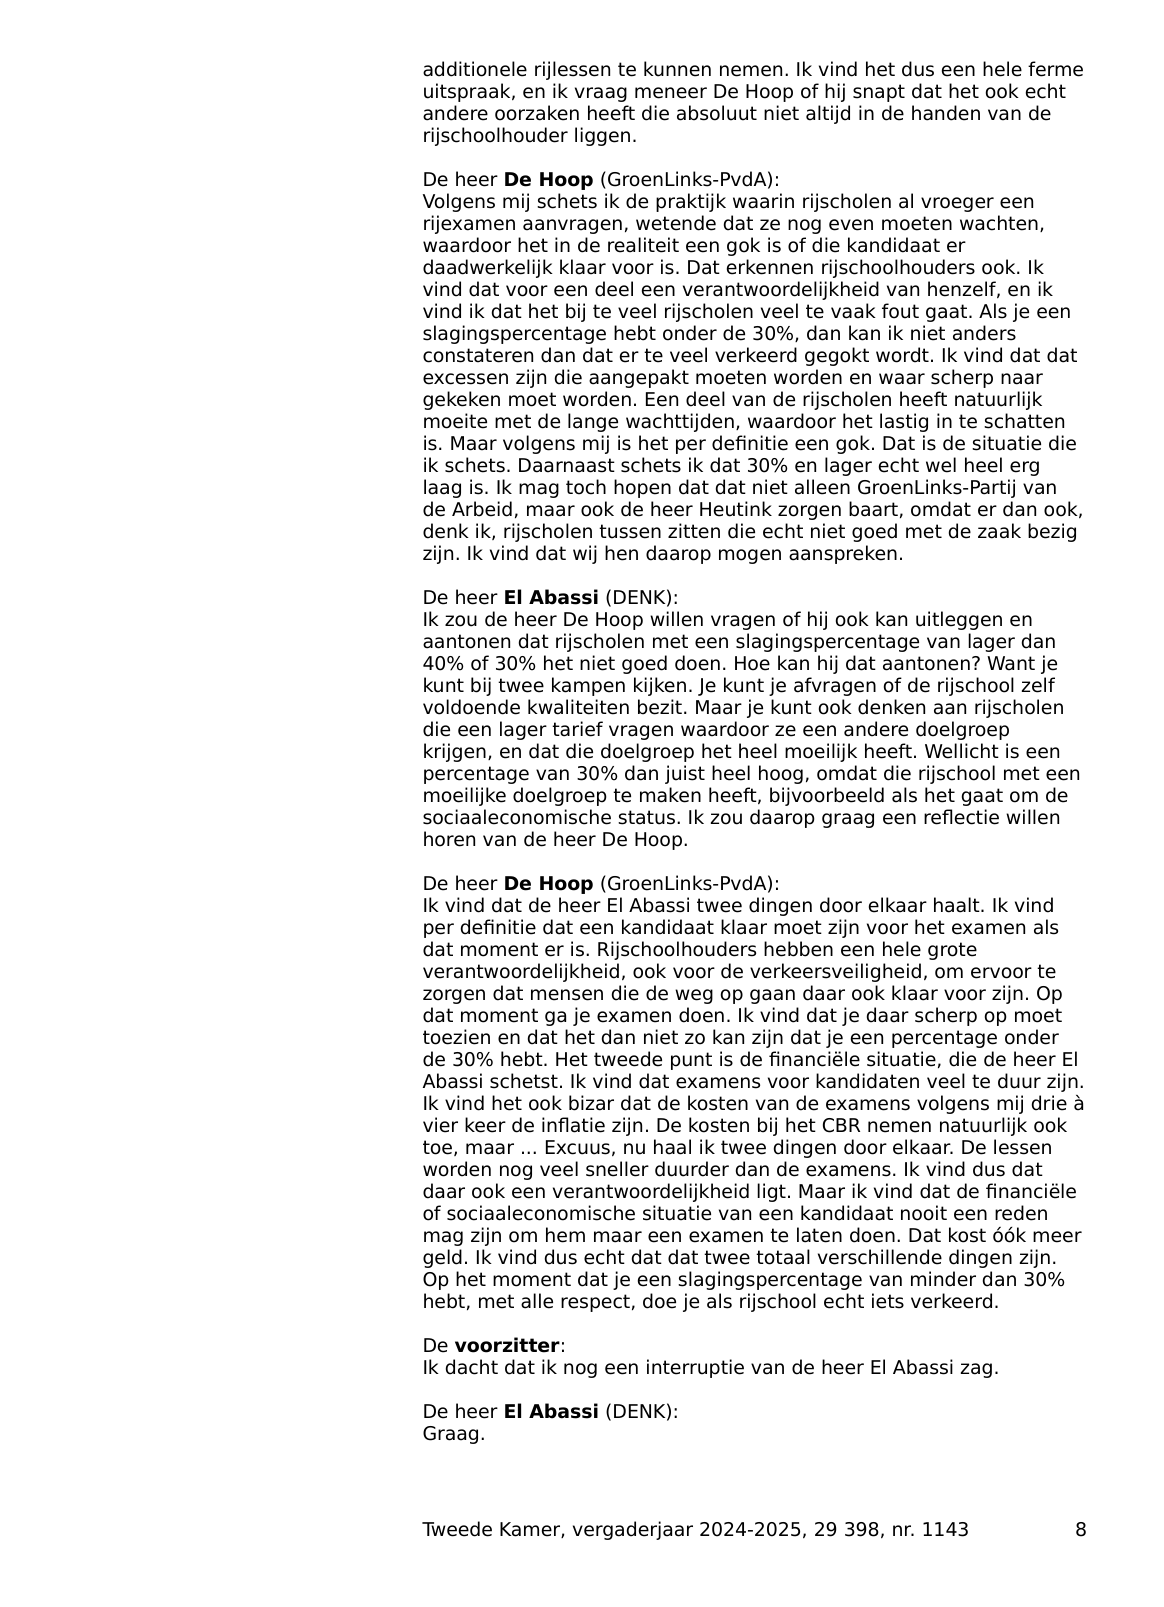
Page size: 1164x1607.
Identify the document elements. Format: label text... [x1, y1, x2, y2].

text Volgens mij schets ik de praktijk waarin rijscholen al vroeger een rijexamen aanvragen, wetende dat ze nog even moeten wachten, waardoor het in de realiteit een gok is of die kandidaat er daadwerkelijk klaar voor is. Dat erkennen rijschoolhouders ook. Ik vind dat voor een deel een verantwoordelijkheid van henzelf, en ik vind ik dat het bij te veel rijscholen veel te vaak fout gaat. Als je een slagingspercentage hebt onder de 30%, dan kan ik niet anders constateren dan dat er te veel verkeerd gegokt wordt. Ik vind dat dat excessen zijn die aangepakt moeten worden en waar scherp naar gekeken moet worden. Een deel van de rijscholen heeft natuurlijk moeite met de lange wachttijden, waardoor het lastig in te schatten is. Maar volgens mij is het per definitie een gok. Dat is de situatie die ik schets. Daarnaast schets ik dat 30% en lager echt wel heel erg laag is. Ik mag toch hopen dat dat niet alleen GroenLinks-Partij van de Arbeid, maar ook de heer Heutink zorgen baart, omdat er dan ook, denk ik, rijscholen tussen zitten die echt niet goed met de zaak bezig zijn. Ik vind dat wij hen daarop mogen aanspreken. [422, 191, 1087, 565]
text De heer De Hoop (GroenLinks-PvdA): [422, 169, 1087, 191]
text De heer De Hoop (GroenLinks-PvdA): [422, 873, 1087, 895]
text Ik zou de heer De Hoop willen vragen of hij ook kan uitleggen en aantonen dat rijscholen met een slagingspercentage van lager dan 40% of 30% het niet goed doen. Hoe kan hij dat aantonen? Want je kunt bij twee kampen kijken. Je kunt je afvragen of de rijschool zelf voldoende kwaliteiten bezit. Maar je kunt ook denken aan rijscholen die een lager tarief vragen waardoor ze een andere doelgroep krijgen, en dat die doelgroep het heel moeilijk heeft. Wellicht is een percentage van 30% dan juist heel hoog, omdat die rijschool met een moeilijke doelgroep te maken heeft, bijvoorbeeld als het gaat om de sociaaleconomische status. Ik zou daarop graag een reflectie willen horen van de heer De Hoop. [422, 609, 1087, 851]
text De voorzitter: [422, 1335, 1087, 1357]
text Graag. [422, 1423, 1087, 1445]
text De heer El Abassi (DENK): [422, 587, 1087, 609]
text additionele rijlessen te kunnen nemen. Ik vind het dus een hele ferme uitspraak, en ik vraag meneer De Hoop of hij snapt dat het ook echt andere oorzaken heeft die absoluut niet altijd in de handen van de rijschoolhouder liggen. [422, 59, 1087, 147]
text Ik dacht dat ik nog een interruptie van de heer El Abassi zag. [422, 1357, 1087, 1379]
text Ik vind dat de heer El Abassi twee dingen door elkaar haalt. Ik vind per definitie dat een kandidaat klaar moet zijn voor het examen als dat moment er is. Rijschoolhouders hebben een hele grote verantwoordelijkheid, ook voor de verkeersveiligheid, om ervoor te zorgen dat mensen die de weg op gaan daar ook klaar voor zijn. Op dat moment ga je examen doen. Ik vind dat je daar scherp op moet toezien en dat het dan niet zo kan zijn dat je een percentage onder de 30% hebt. Het tweede punt is de financiële situatie, die de heer El Abassi schetst. Ik vind dat examens voor kandidaten veel te duur zijn. Ik vind het ook bizar dat de kosten van de examens volgens mij drie à vier keer de inflatie zijn. De kosten bij het CBR nemen natuurlijk ook toe, maar ... Excuus, nu haal ik twee dingen door elkaar. De lessen worden nog veel sneller duurder dan de examens. Ik vind dus dat daar ook een verantwoordelijkheid ligt. Maar ik vind dat de financiële of sociaaleconomische situatie van een kandidaat nooit een reden mag zijn om hem maar een examen te laten doen. Dat kost óók meer geld. Ik vind dus echt dat dat twee totaal verschillende dingen zijn. Op het moment dat je een slagingspercentage van minder dan 30% hebt, met alle respect, doe je als rijschool echt iets verkeerd. [422, 895, 1087, 1312]
text De heer El Abassi (DENK): [422, 1401, 1087, 1423]
